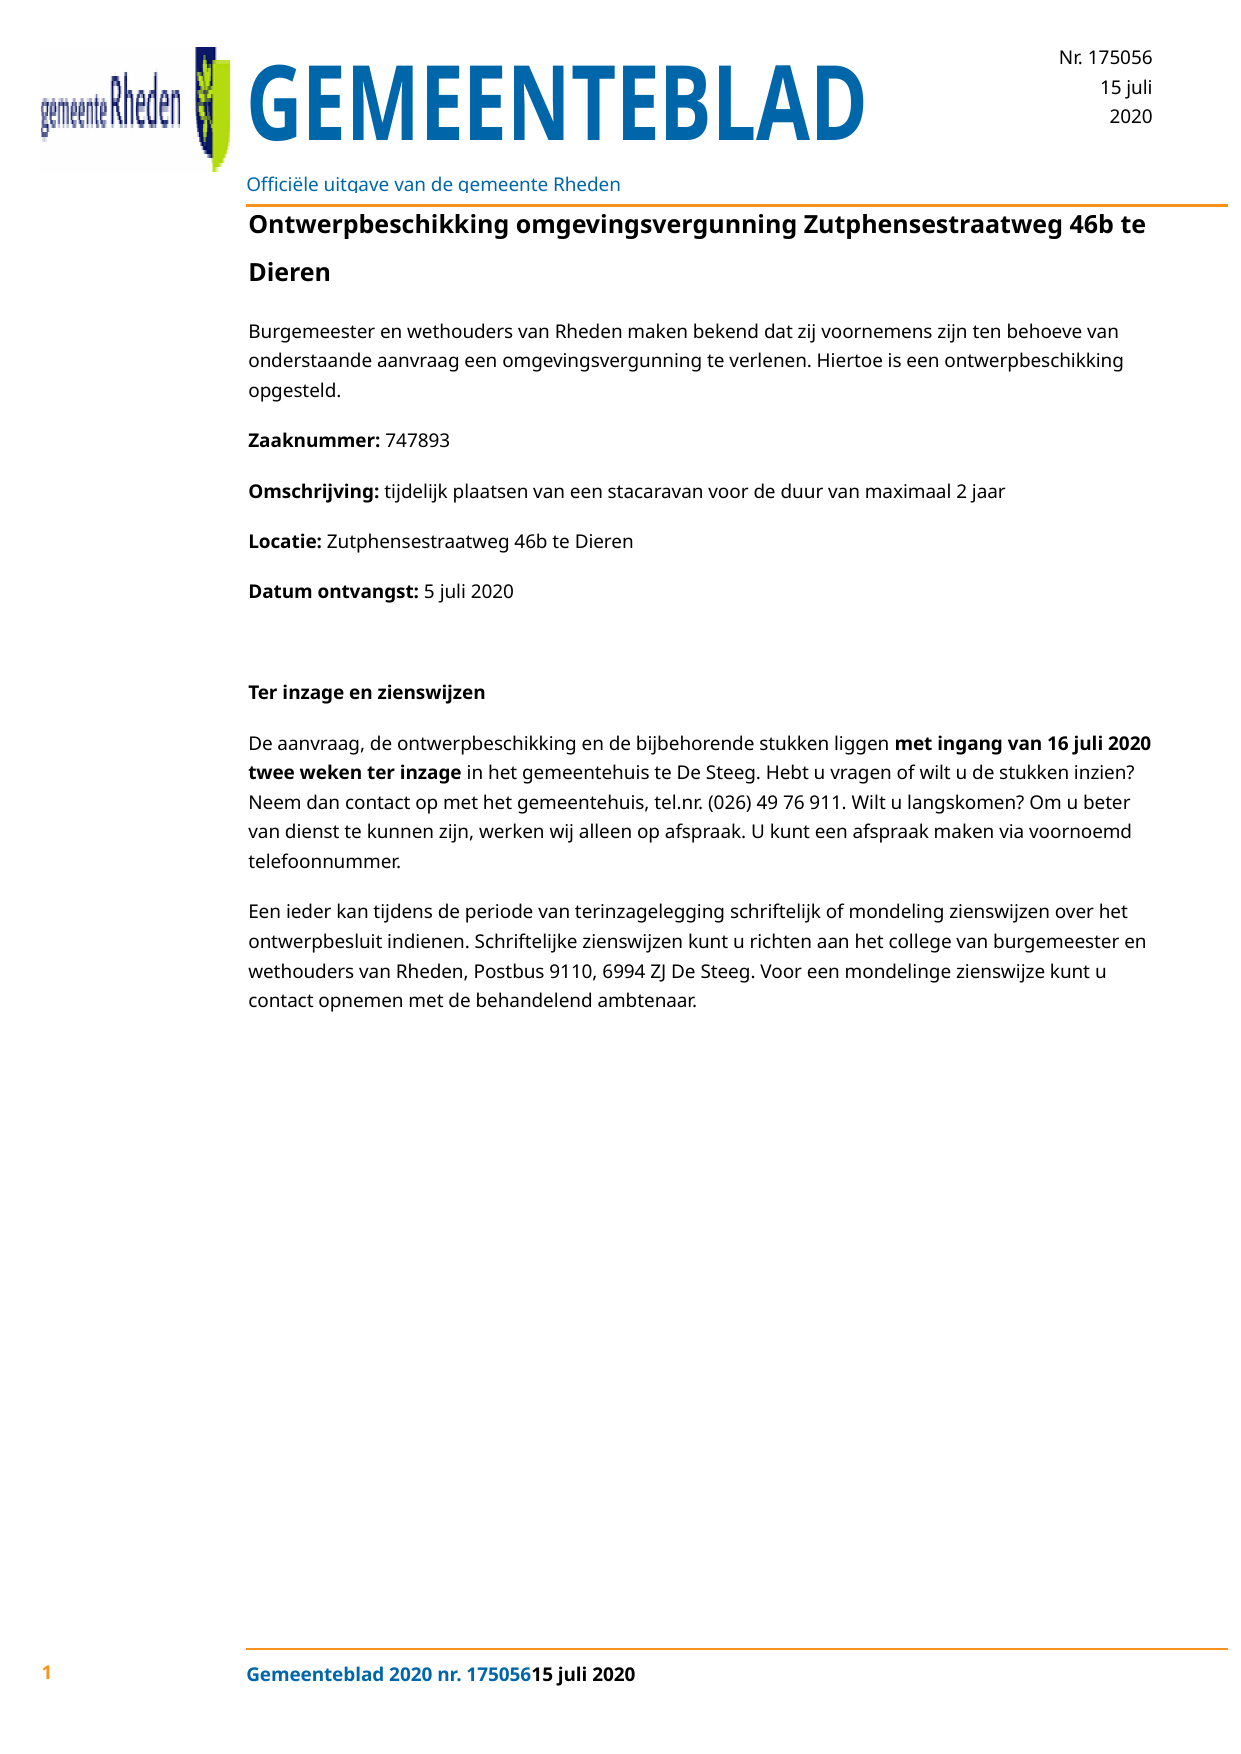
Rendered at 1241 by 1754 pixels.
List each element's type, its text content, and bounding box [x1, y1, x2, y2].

text Locatie: Zutphensestraatweg 46b te Dieren [248, 528, 1152, 554]
text Zaaknummer: 747893 [248, 427, 1152, 453]
picture [41, 47, 231, 172]
text Een ieder kan tijdens de periode van terinzagelegging schriftelijk of mondeling zienswijzen over het ontwerpbesluit indienen. Schriftelijke zienswijzen kunt u richten aan het college van burgemeester en wethouders van Rheden, Postbus 9110, 6994 ZJ De Steeg. Voor een mondelinge zienswijze kunt u contact opnemen met de behandelend ambtenaar. [248, 899, 1152, 1013]
text De aanvraag, de ontwerpbeschikking en de bijbehorende stukken liggen met ingang van 16 juli 2020 twee weken ter inzage in het gemeentehuis te De Steeg. Hebt u vragen of wilt u de stukken inzien? Neem dan contact op met het gemeentehuis, tel.nr. (026) 49 76 911. Wilt u langskomen? Om u beter van dienst te kunnen zijn, werken wij alleen op afspraak. U kunt een afspraak maken via voornoemd telefoonnummer. [248, 730, 1152, 874]
text Omschrijving: tijdelijk plaatsen van een stacaravan voor de duur van maximaal 2 jaar [248, 478, 1152, 504]
text Ontwerpbeschikking omgevingsvergunning Zutphensestraatweg 46b te Dieren [248, 207, 1152, 288]
text Ter inzage en zienswijzen [248, 679, 1152, 705]
text Burgemeester en wethouders van Rheden maken bekend dat zij voornemens zijn ten behoeve van onderstaande aanvraag een omgevingsvergunning te verlenen. Hiertoe is een ontwerpbeschikking opgesteld. [248, 318, 1152, 403]
text Datum ontvangst: 5 juli 2020 [248, 579, 1152, 604]
